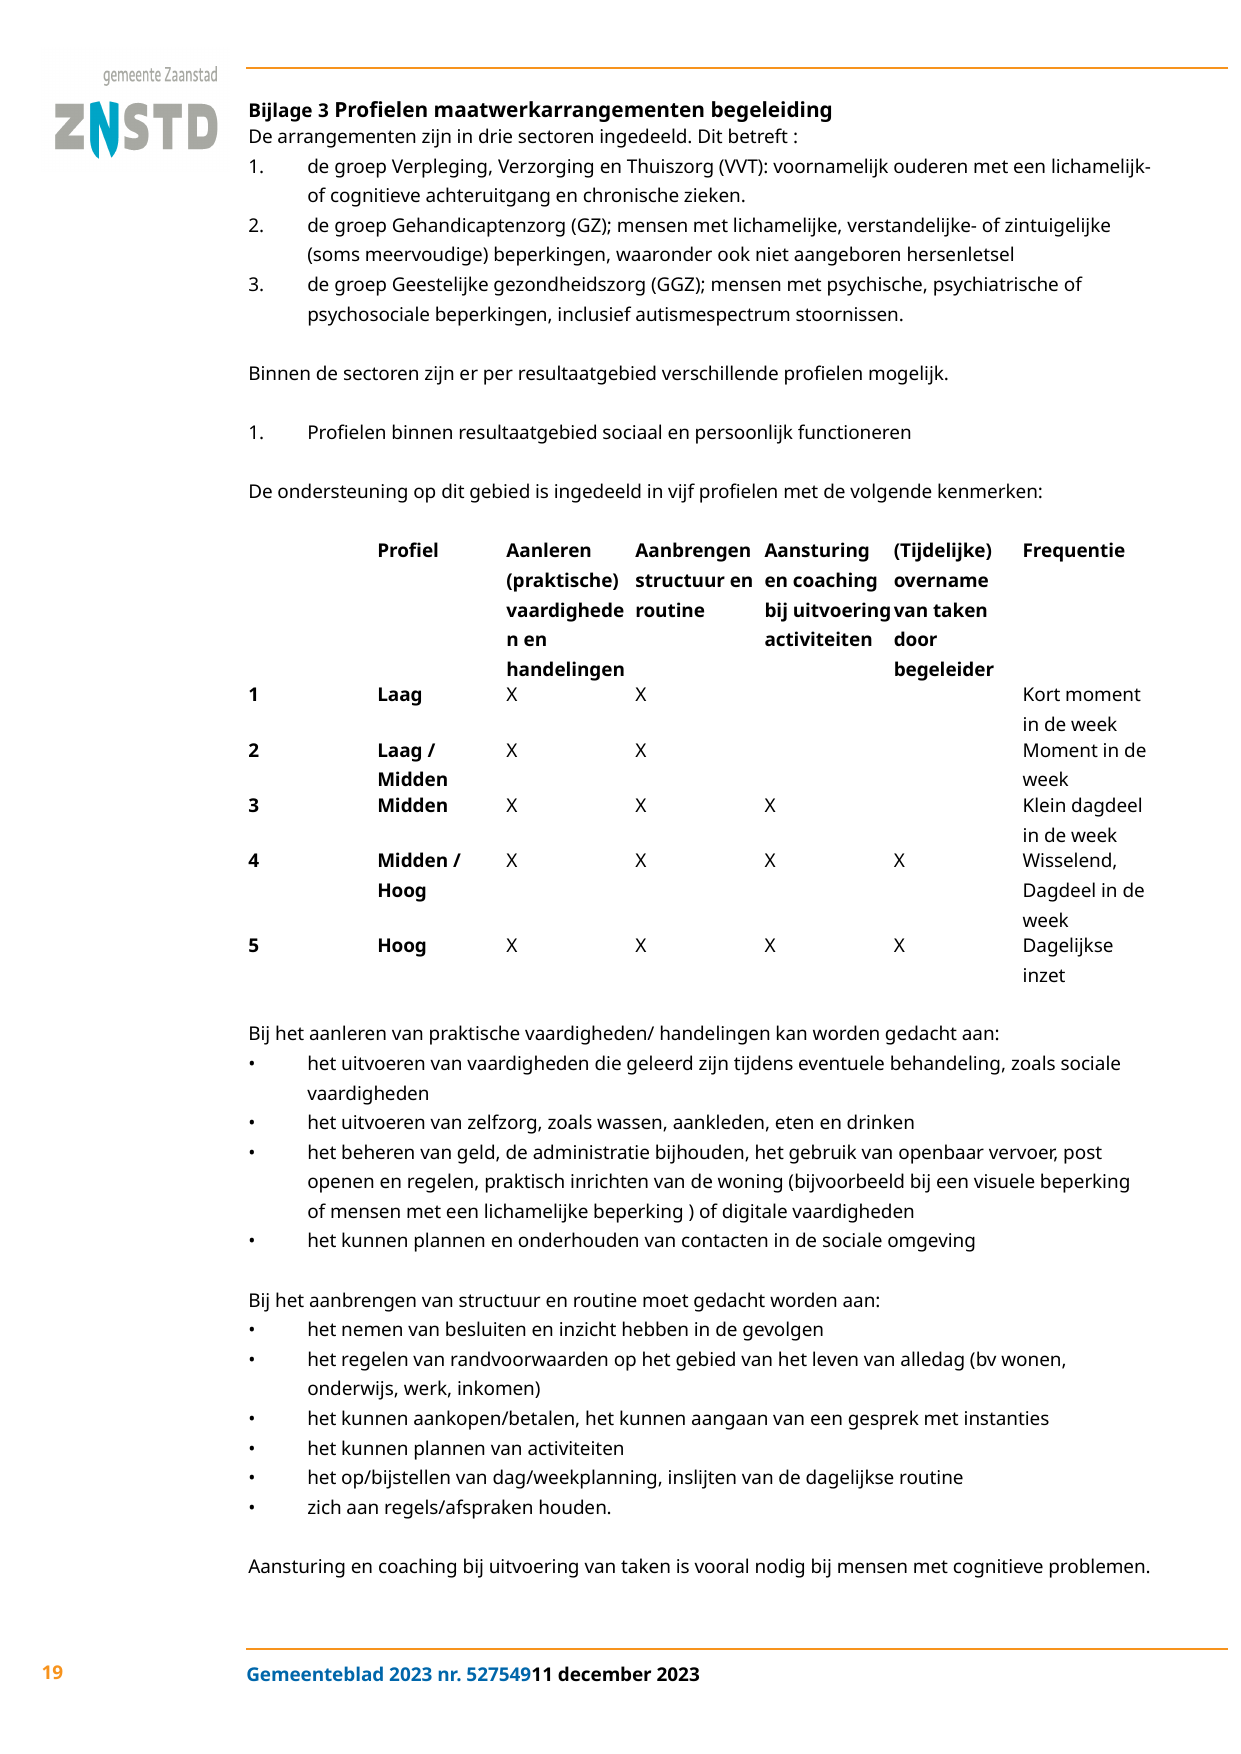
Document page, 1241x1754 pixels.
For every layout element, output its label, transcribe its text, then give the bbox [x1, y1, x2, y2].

list het uitvoeren van zelfzorg, zoals wassen, aankleden, eten en drinken [248, 1109, 1152, 1135]
text De ondersteuning op dit gebied is ingedeeld in vijf profielen met de volgende kenmerken: [248, 478, 1152, 504]
table_cell [764, 682, 893, 737]
table_cell Klein dagdeel in de week [1023, 792, 1152, 848]
list de groep Gehandicaptenzorg (GZ); mensen met lichamelijke, verstandelijke- of zintuigelijke (soms meervoudige) beperkingen, waaronder ook niet aangeboren hersenletsel [248, 212, 1152, 267]
table_cell X [506, 737, 635, 792]
table_header [248, 538, 377, 682]
list het regelen van randvoorwaarden op het gebied van het leven van alledag (bv wonen, onderwijs, werk, inkomen) [248, 1346, 1152, 1401]
text De arrangementen zijn in drie sectoren ingedeeld. Dit betreft : [248, 123, 1152, 149]
table_cell [894, 737, 1022, 792]
table_cell [894, 792, 1022, 848]
table_header Aanleren (praktische) vaardigheden en handelingen [506, 538, 635, 682]
table_cell X [635, 737, 764, 792]
table_cell 2 [248, 737, 377, 792]
table_header Frequentie [1023, 538, 1152, 682]
table_cell X [635, 848, 764, 932]
table_cell 5 [248, 933, 377, 988]
table_cell X [894, 933, 1022, 988]
table_cell X [635, 933, 764, 988]
list zich aan regels/afspraken houden. [248, 1494, 1152, 1520]
table_cell 4 [248, 848, 377, 932]
text Aansturing en coaching bij uitvoering van taken is vooral nodig bij mensen met cognitieve problemen. [248, 1553, 1152, 1579]
text Bijlage 3 Profielen maatwerkarrangementen begeleiding [248, 95, 1152, 123]
list het kunnen aankopen/betalen, het kunnen aangaan van een gesprek met instanties [248, 1405, 1152, 1431]
text Binnen de sectoren zijn er per resultaatgebied verschillende profielen mogelijk. [248, 360, 1152, 386]
list Profielen binnen resultaatgebied sociaal en persoonlijk functioneren [248, 419, 1152, 445]
table_cell 1 [248, 682, 377, 737]
table_cell X [764, 848, 893, 932]
table_cell X [764, 933, 893, 988]
table_cell Kort moment in de week [1023, 682, 1152, 737]
table_cell Laag [377, 682, 506, 737]
table_cell X [506, 933, 635, 988]
table_cell 3 [248, 792, 377, 848]
list het beheren van geld, de administratie bijhouden, het gebruik van openbaar vervoer, post openen en regelen, praktisch inrichten van de woning (bijvoorbeeld bij een visuele beperking of mensen met een lichamelijke beperking ) of digitale vaardigheden [248, 1139, 1152, 1224]
table_cell X [635, 792, 764, 848]
list het uitvoeren van vaardigheden die geleerd zijn tijdens eventuele behandeling, zoals sociale vaardigheden [248, 1050, 1152, 1106]
text Bij het aanleren van praktische vaardigheden/ handelingen kan worden gedacht aan: [248, 1021, 1152, 1046]
table_cell Dagelijkse inzet [1023, 933, 1152, 988]
list het kunnen plannen van activiteiten [248, 1435, 1152, 1461]
table_cell X [506, 848, 635, 932]
table_cell Midden [377, 792, 506, 848]
table_cell Wisselend, Dagdeel in de week [1023, 848, 1152, 932]
list het nemen van besluiten en inzicht hebben in de gevolgen [248, 1316, 1152, 1342]
list de groep Verpleging, Verzorging en Thuiszorg (VVT): voornamelijk ouderen met een lichamelijk- of cognitieve achteruitgang en chronische zieken. [248, 153, 1152, 208]
text Bij het aanbrengen van structuur en routine moet gedacht worden aan: [248, 1287, 1152, 1313]
table_header (Tijdelijke) overname van taken door begeleider [894, 538, 1022, 682]
table_header Aanbrengen structuur en routine [635, 538, 764, 682]
table_cell Hoog [377, 933, 506, 988]
table_cell X [894, 848, 1022, 932]
table_cell Laag / Midden [377, 737, 506, 792]
picture [41, 47, 231, 172]
table_cell X [506, 792, 635, 848]
table_cell [764, 737, 893, 792]
table_cell Moment in de week [1023, 737, 1152, 792]
table_cell X [635, 682, 764, 737]
table_cell X [764, 792, 893, 848]
table_cell X [506, 682, 635, 737]
table_header Profiel [377, 538, 506, 682]
table_cell Midden / Hoog [377, 848, 506, 932]
list het op/bijstellen van dag/weekplanning, inslijten van de dagelijkse routine [248, 1464, 1152, 1490]
table_header Aansturing en coaching bij uitvoering activiteiten [764, 538, 893, 682]
list de groep Geestelijke gezondheidszorg (GGZ); mensen met psychische, psychiatrische of psychosociale beperkingen, inclusief autismespectrum stoornissen. [248, 271, 1152, 327]
list het kunnen plannen en onderhouden van contacten in de sociale omgeving [248, 1228, 1152, 1253]
table_cell [894, 682, 1022, 737]
